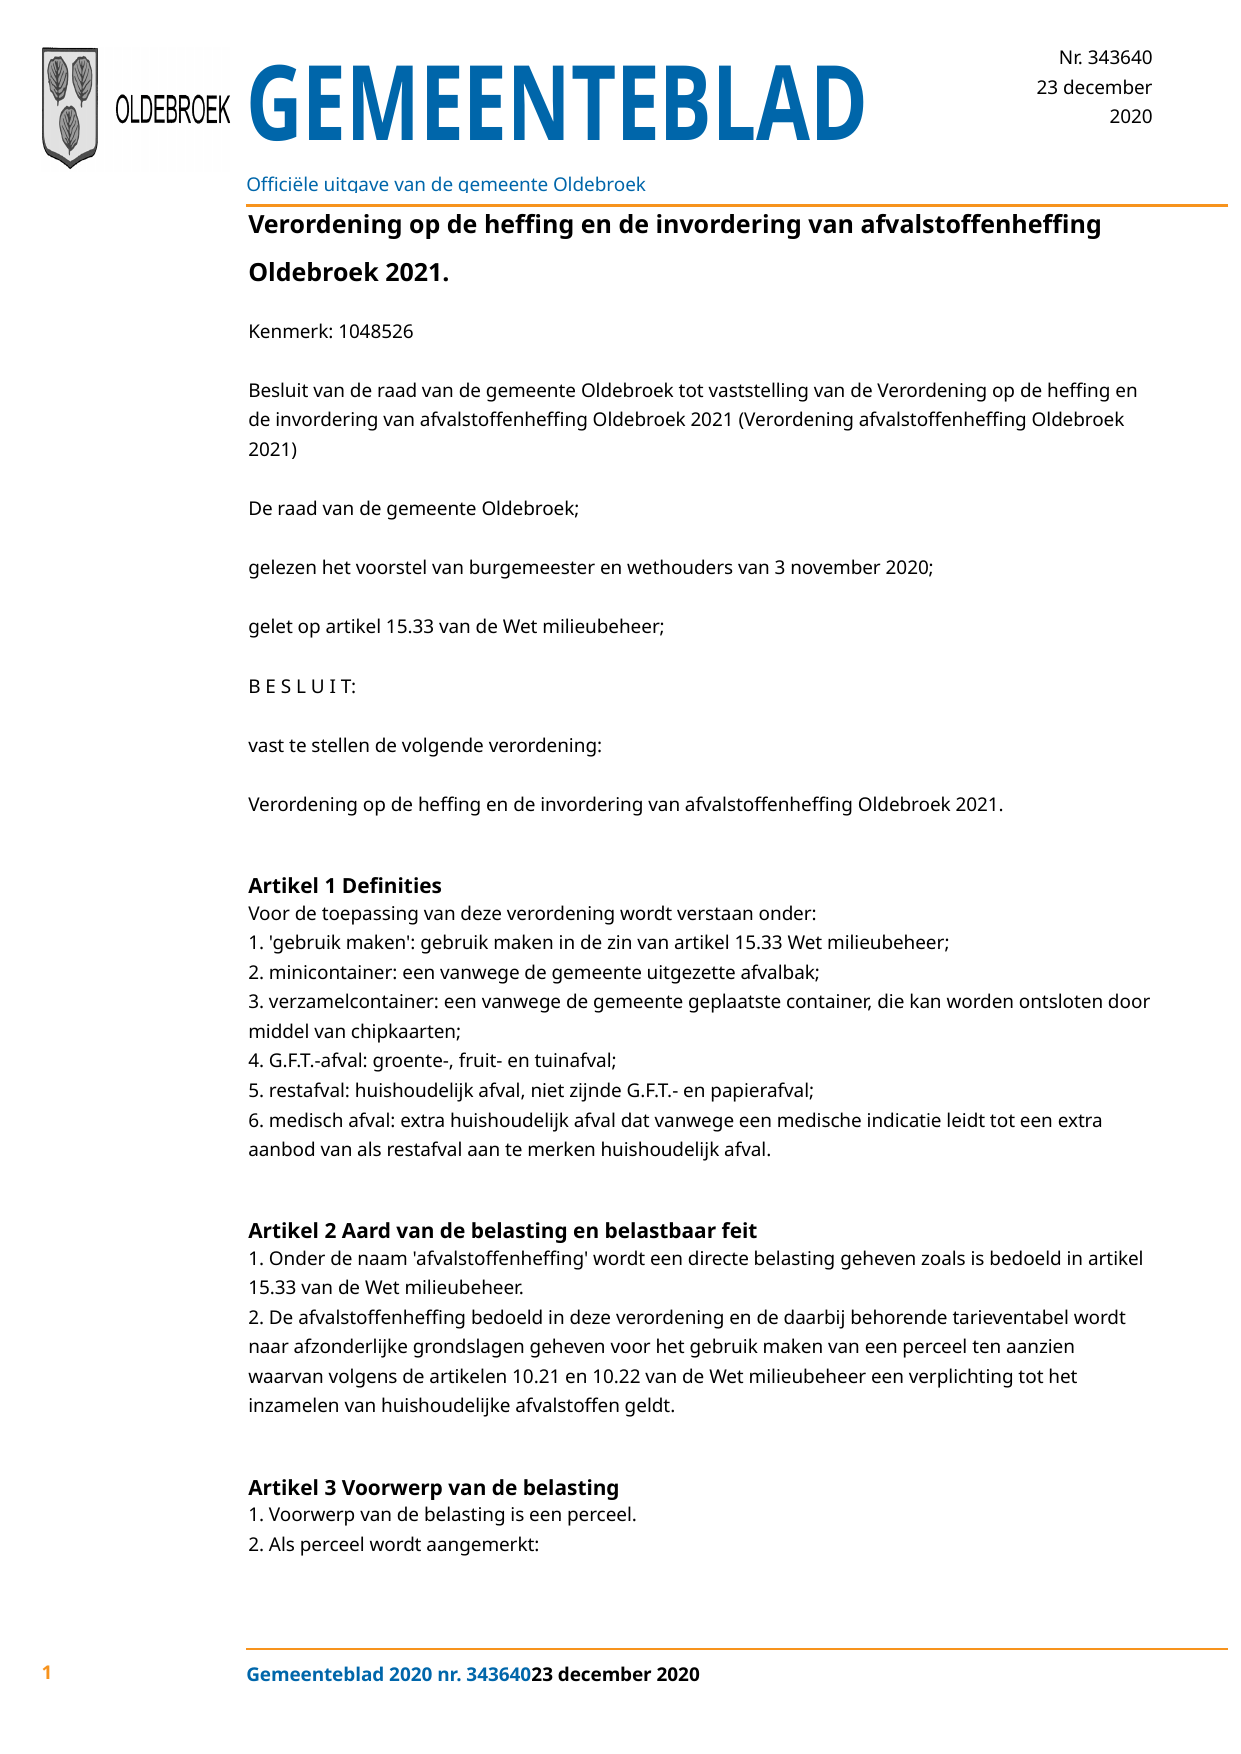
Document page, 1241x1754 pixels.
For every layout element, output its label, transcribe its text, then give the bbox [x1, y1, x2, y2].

text Artikel 3 Voorwerp van de belasting [248, 1473, 1152, 1501]
text Artikel 1 Definities [248, 871, 1152, 900]
text Kenmerk: 1048526 [248, 318, 1152, 344]
text vast te stellen de volgende verordening: [248, 732, 1152, 758]
picture [41, 47, 231, 172]
text 2. De afvalstoffenheffing bedoeld in deze verordening en de daarbij behorende tarieventabel wordt naar afzonderlijke grondslagen geheven voor het gebruik maken van een perceel ten aanzien waarvan volgens de artikelen 10.21 en 10.22 van de Wet milieubeheer een verplichting tot het inzamelen van huishoudelijke afvalstoffen geldt. [248, 1304, 1152, 1418]
text 5. restafval: huishoudelijk afval, niet zijnde G.F.T.- en papierafval; [248, 1077, 1152, 1103]
text 1. 'gebruik maken': gebruik maken in de zin van artikel 15.33 Wet milieubeheer; [248, 929, 1152, 955]
text 1. Onder de naam 'afvalstoffenheffing' wordt een directe belasting geheven zoals is bedoeld in artikel 15.33 van de Wet milieubeheer. [248, 1245, 1152, 1300]
text 2. minicontainer: een vanwege de gemeente uitgezette afvalbak; [248, 959, 1152, 984]
text 2. Als perceel wordt aangemerkt: [248, 1531, 1152, 1556]
text B E S L U I T: [248, 673, 1152, 699]
text 3. verzamelcontainer: een vanwege de gemeente geplaatste container, die kan worden ontsloten door middel van chipkaarten; [248, 988, 1152, 1044]
text 6. medisch afval: extra huishoudelijk afval dat vanwege een medische indicatie leidt tot een extra aanbod van als restafval aan te merken huishoudelijk afval. [248, 1107, 1152, 1162]
text gelet op artikel 15.33 van de Wet milieubeheer; [248, 614, 1152, 639]
text Verordening op de heffing en de invordering van afvalstoffenheffing Oldebroek 2021. [248, 207, 1152, 288]
text De raad van de gemeente Oldebroek; [248, 495, 1152, 521]
text Besluit van de raad van de gemeente Oldebroek tot vaststelling van de Verordening op de heffing en de invordering van afvalstoffenheffing Oldebroek 2021 (Verordening afvalstoffenheffing Oldebroek 2021) [248, 377, 1152, 462]
text 4. G.F.T.-afval: groente-, fruit- en tuinafval; [248, 1048, 1152, 1073]
text Voor de toepassing van deze verordening wordt verstaan onder: [248, 900, 1152, 925]
text Artikel 2 Aard van de belasting en belastbaar feit [248, 1216, 1152, 1245]
text gelezen het voorstel van burgemeester en wethouders van 3 november 2020; [248, 554, 1152, 580]
text 1. Voorwerp van de belasting is een perceel. [248, 1501, 1152, 1527]
text Verordening op de heffing en de invordering van afvalstoffenheffing Oldebroek 2021. [248, 791, 1152, 817]
